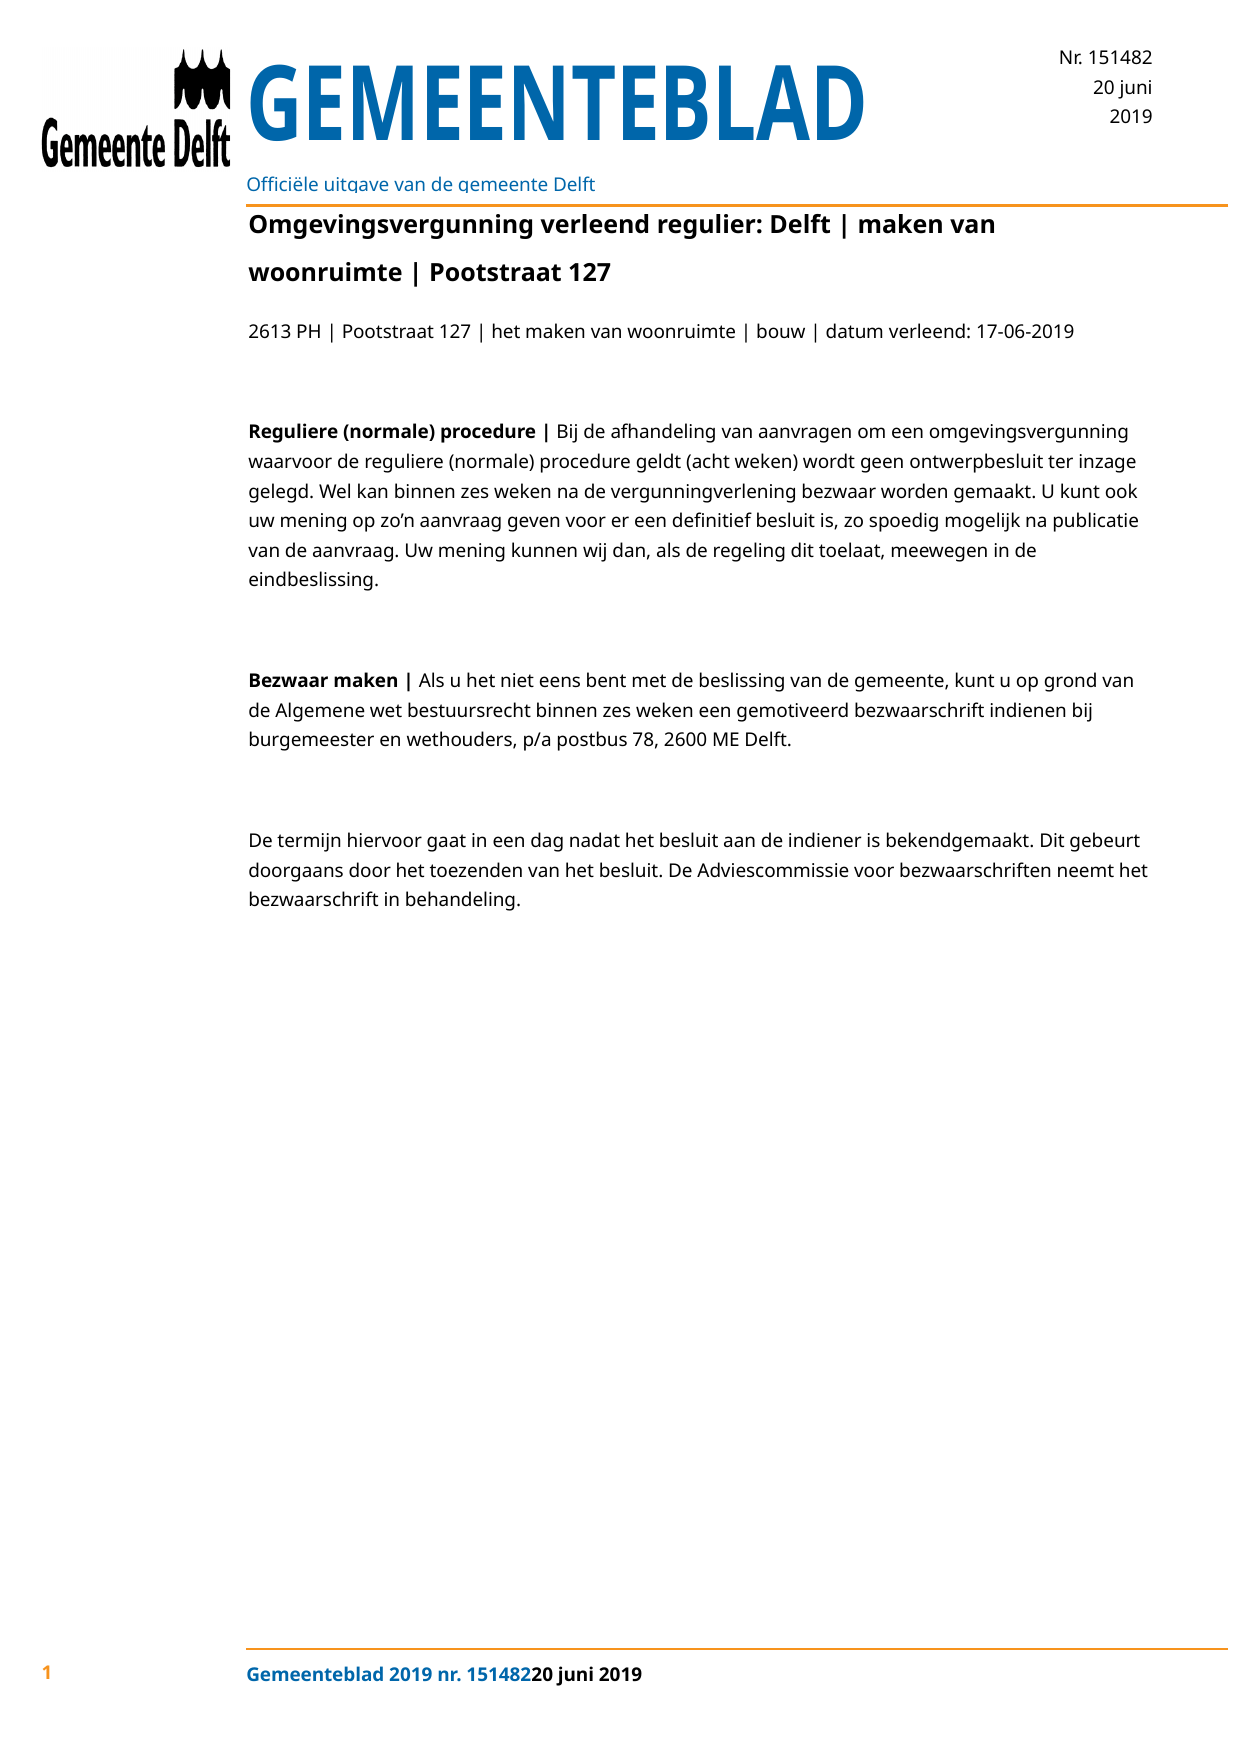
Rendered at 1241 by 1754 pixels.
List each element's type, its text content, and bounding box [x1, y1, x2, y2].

text De termijn hiervoor gaat in een dag nadat het besluit aan de indiener is bekendgemaakt. Dit gebeurt doorgaans door het toezenden van het besluit. De Adviescommissie voor bezwaarschriften neemt het bezwaarschrift in behandeling. [248, 827, 1152, 912]
text Reguliere (normale) procedure | Bij de afhandeling van aanvragen om een omgevingsvergunning waarvoor de reguliere (normale) procedure geldt (acht weken) wordt geen ontwerpbesluit ter inzage gelegd. Wel kan binnen zes weken na de vergunningverlening bezwaar worden gemaakt. U kunt ook uw mening op zo’n aanvraag geven voor er een definitief besluit is, zo spoedig mogelijk na publicatie van de aanvraag. Uw mening kunnen wij dan, als de regeling dit toelaat, meewegen in de eindbeslissing. [248, 419, 1152, 592]
text 2613 PH | Pootstraat 127 | het maken van woonruimte | bouw | datum verleend: 17-06-2019 [248, 318, 1152, 344]
text Bezwaar maken | Als u het niet eens bent met de beslissing van de gemeente, kunt u op grond van de Algemene wet bestuursrecht binnen zes weken een gemotiveerd bezwaarschrift indienen bij burgemeester en wethouders, p/a postbus 78, 2600 ME Delft. [248, 667, 1152, 752]
picture [41, 47, 231, 172]
text Omgevingsvergunning verleend regulier: Delft | maken van woonruimte | Pootstraat 127 [248, 207, 1152, 288]
